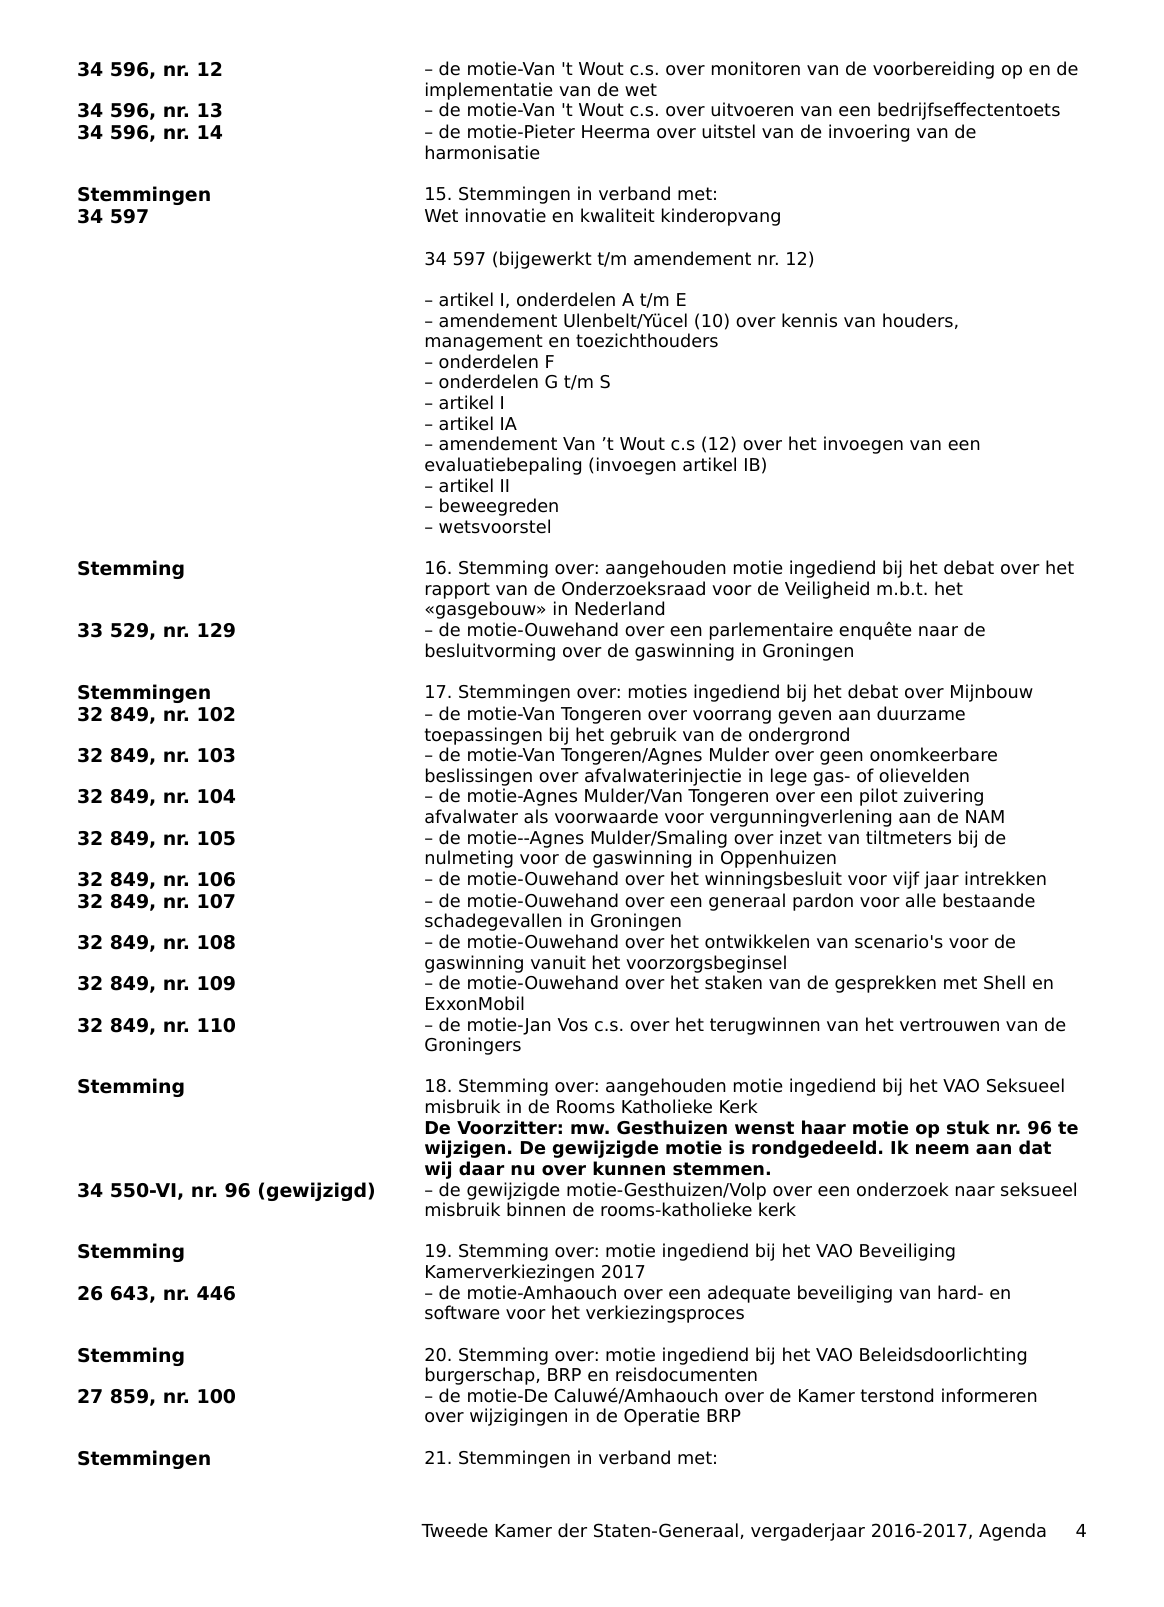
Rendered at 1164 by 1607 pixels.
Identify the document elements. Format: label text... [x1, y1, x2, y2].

table_cell [77, 476, 401, 496]
table_cell – de motie-Van Tongeren/Agnes Mulder over geen onomkeerbare beslissingen over afvalwaterinjectie in lege gas- of olievelden [418, 745, 1087, 786]
table_cell 34 596, nr. 13 [77, 100, 401, 122]
table_cell [401, 1386, 418, 1427]
table_cell [401, 517, 418, 537]
table_cell [401, 249, 418, 269]
table_cell – de motie-Van Tongeren over voorrang geven aan duurzame toepassingen bij het gebruik van de ondergrond [418, 704, 1087, 745]
table_cell [77, 1056, 401, 1076]
table_cell 32 849, nr. 109 [77, 973, 401, 1014]
table_cell 32 849, nr. 107 [77, 891, 401, 932]
table_cell – de motie-Ouwehand over een generaal pardon voor alle bestaande schadegevallen in Groningen [418, 891, 1087, 932]
table_cell [401, 476, 418, 496]
table_cell Stemming [77, 1345, 401, 1386]
table_cell [401, 973, 418, 1014]
table_cell [401, 704, 418, 745]
table_cell Stemming [77, 558, 401, 620]
table_cell [77, 538, 401, 558]
table_cell [77, 290, 401, 311]
table_cell 34 597 [77, 206, 401, 228]
table_cell 34 550-VI, nr. 96 (gewijzigd) [77, 1180, 401, 1221]
table_cell [401, 745, 418, 786]
table_cell [77, 1221, 401, 1241]
table_cell 21. Stemmingen in verband met: [418, 1448, 1087, 1470]
table_cell – amendement Van ’t Wout c.s (12) over het invoegen van een evaluatiebepaling (invoegen artikel IB) [418, 434, 1087, 476]
table_cell [401, 1180, 418, 1221]
table_cell [401, 352, 418, 372]
table_cell 34 596, nr. 14 [77, 122, 401, 163]
table_cell 27 859, nr. 100 [77, 1386, 401, 1427]
table_cell [77, 661, 401, 682]
table_cell Wet innovatie en kwaliteit kinderopvang [418, 206, 1087, 228]
table_cell [77, 352, 401, 372]
table_cell [401, 59, 418, 100]
table_cell [77, 311, 401, 352]
table_cell [77, 1427, 401, 1448]
table_cell [401, 373, 418, 393]
table_cell [401, 1324, 418, 1344]
table_cell 32 849, nr. 110 [77, 1015, 401, 1056]
table_cell – onderdelen G t/m S [418, 373, 1087, 393]
table_cell [401, 414, 418, 434]
table_cell 34 597 (bijgewerkt t/m amendement nr. 12) [418, 249, 1087, 269]
table_cell [401, 891, 418, 932]
table_cell 15. Stemmingen in verband met: [418, 184, 1087, 206]
table_cell [418, 661, 1087, 682]
table_cell – de motie-Jan Vos c.s. over het terugwinnen van het vertrouwen van de Groningers [418, 1015, 1087, 1056]
table_cell [401, 1015, 418, 1056]
table_cell [401, 184, 418, 206]
table_cell [401, 682, 418, 704]
table_cell [401, 869, 418, 891]
table_cell [418, 1056, 1087, 1076]
table_cell 32 849, nr. 106 [77, 869, 401, 891]
table_cell [418, 164, 1087, 184]
table_cell [401, 538, 418, 558]
table_cell Stemming [77, 1241, 401, 1283]
table_cell 16. Stemming over: aangehouden motie ingediend bij het debat over het rapport van de Onderzoeksraad voor de Veiligheid m.b.t. het «gasgebouw» in Nederland [418, 558, 1087, 620]
table_cell – de motie-Van 't Wout c.s. over uitvoeren van een bedrijfseffectentoets [418, 100, 1087, 122]
table_cell 18. Stemming over: aangehouden motie ingediend bij het VAO Seksueel misbruik in de Rooms Katholieke Kerk [418, 1076, 1087, 1118]
table_cell [77, 434, 401, 476]
table_cell – de motie-De Caluwé/Amhaouch over de Kamer terstond informeren over wijzigingen in de Operatie BRP [418, 1386, 1087, 1427]
table_cell [401, 269, 418, 290]
table_cell – onderdelen F [418, 352, 1087, 372]
table_cell Stemmingen [77, 1448, 401, 1470]
table_cell – de motie-Ouwehand over het winningsbesluit voor vijf jaar intrekken [418, 869, 1087, 891]
table_cell [401, 496, 418, 517]
table_cell [77, 249, 401, 269]
table_cell – artikel I, onderdelen A t/m E [418, 290, 1087, 311]
table_cell [401, 393, 418, 414]
table_cell [77, 373, 401, 393]
table_cell [418, 269, 1087, 290]
table_cell [77, 228, 401, 249]
table_cell [77, 414, 401, 434]
table_cell [401, 1345, 418, 1386]
table_cell [77, 269, 401, 290]
table_cell [401, 786, 418, 828]
table_cell 32 849, nr. 108 [77, 932, 401, 973]
table_cell [401, 828, 418, 869]
table_cell 32 849, nr. 105 [77, 828, 401, 869]
table_cell Stemmingen [77, 184, 401, 206]
table_cell [77, 1324, 401, 1344]
table_cell 32 849, nr. 104 [77, 786, 401, 828]
table_cell – beweegreden [418, 496, 1087, 517]
table_cell – de motie-Amhaouch over een adequate beveiliging van hard- en software voor het verkiezingsproces [418, 1283, 1087, 1324]
table_cell [401, 1056, 418, 1076]
table_cell – de motie-Agnes Mulder/Van Tongeren over een pilot zuivering afvalwater als voorwaarde voor vergunningverlening aan de NAM [418, 786, 1087, 828]
table_cell [401, 620, 418, 661]
table_cell [77, 1118, 401, 1179]
table_cell 26 643, nr. 446 [77, 1283, 401, 1324]
table_cell 20. Stemming over: motie ingediend bij het VAO Beleidsdoorlichting burgerschap, BRP en reisdocumenten [418, 1345, 1087, 1386]
table_cell [401, 100, 418, 122]
table_cell [401, 558, 418, 620]
table_cell [418, 538, 1087, 558]
table_cell – artikel I [418, 393, 1087, 414]
table_cell – wetsvoorstel [418, 517, 1087, 537]
table_cell – artikel IA [418, 414, 1087, 434]
table_cell [401, 290, 418, 311]
table_cell – amendement Ulenbelt/Yücel (10) over kennis van houders, management en toezichthouders [418, 311, 1087, 352]
table_cell [418, 228, 1087, 249]
table_cell 34 596, nr. 12 [77, 59, 401, 100]
table_cell [401, 1448, 418, 1470]
table_cell 17. Stemmingen over: moties ingediend bij het debat over Mijnbouw [418, 682, 1087, 704]
table_cell 19. Stemming over: motie ingediend bij het VAO Beveiliging Kamerverkiezingen 2017 [418, 1241, 1087, 1283]
table_cell [77, 164, 401, 184]
table_cell 32 849, nr. 102 [77, 704, 401, 745]
table_cell Stemmingen [77, 682, 401, 704]
table_cell [77, 496, 401, 517]
table_cell [77, 517, 401, 537]
table_cell – de motie-Ouwehand over een parlementaire enquête naar de besluitvorming over de gaswinning in Groningen [418, 620, 1087, 661]
table_cell [401, 1283, 418, 1324]
table_cell [401, 311, 418, 352]
table_cell [401, 122, 418, 163]
table_cell [401, 434, 418, 476]
table_cell [401, 661, 418, 682]
table_cell [401, 1427, 418, 1448]
table_cell [401, 1221, 418, 1241]
table_cell [401, 1076, 418, 1118]
table_cell [401, 228, 418, 249]
table_cell – artikel II [418, 476, 1087, 496]
table_cell – de motie-Van 't Wout c.s. over monitoren van de voorbereiding op en de implementatie van de wet [418, 59, 1087, 100]
table_cell Stemming [77, 1076, 401, 1118]
table_cell 33 529, nr. 129 [77, 620, 401, 661]
table_cell – de motie-Pieter Heerma over uitstel van de invoering van de harmonisatie [418, 122, 1087, 163]
table_cell [401, 1241, 418, 1283]
table_cell [418, 1221, 1087, 1241]
table_cell [401, 1118, 418, 1179]
table_cell De Voorzitter: mw. Gesthuizen wenst haar motie op stuk nr. 96 te wijzigen. De gewijzigde motie is rondgedeeld. Ik neem aan dat wij daar nu over kunnen stemmen. [418, 1118, 1087, 1179]
table_cell [401, 206, 418, 228]
table_cell [418, 1427, 1087, 1448]
table_cell [418, 1324, 1087, 1344]
table_cell [77, 393, 401, 414]
table_cell [401, 932, 418, 973]
table_cell – de motie--Agnes Mulder/Smaling over inzet van tiltmeters bij de nulmeting voor de gaswinning in Oppenhuizen [418, 828, 1087, 869]
table_cell 32 849, nr. 103 [77, 745, 401, 786]
table_cell – de gewijzigde motie-Gesthuizen/Volp over een onderzoek naar seksueel misbruik binnen de rooms-katholieke kerk [418, 1180, 1087, 1221]
table_cell [401, 164, 418, 184]
table_cell – de motie-Ouwehand over het ontwikkelen van scenario's voor de gaswinning vanuit het voorzorgsbeginsel [418, 932, 1087, 973]
table_cell – de motie-Ouwehand over het staken van de gesprekken met Shell en ExxonMobil [418, 973, 1087, 1014]
